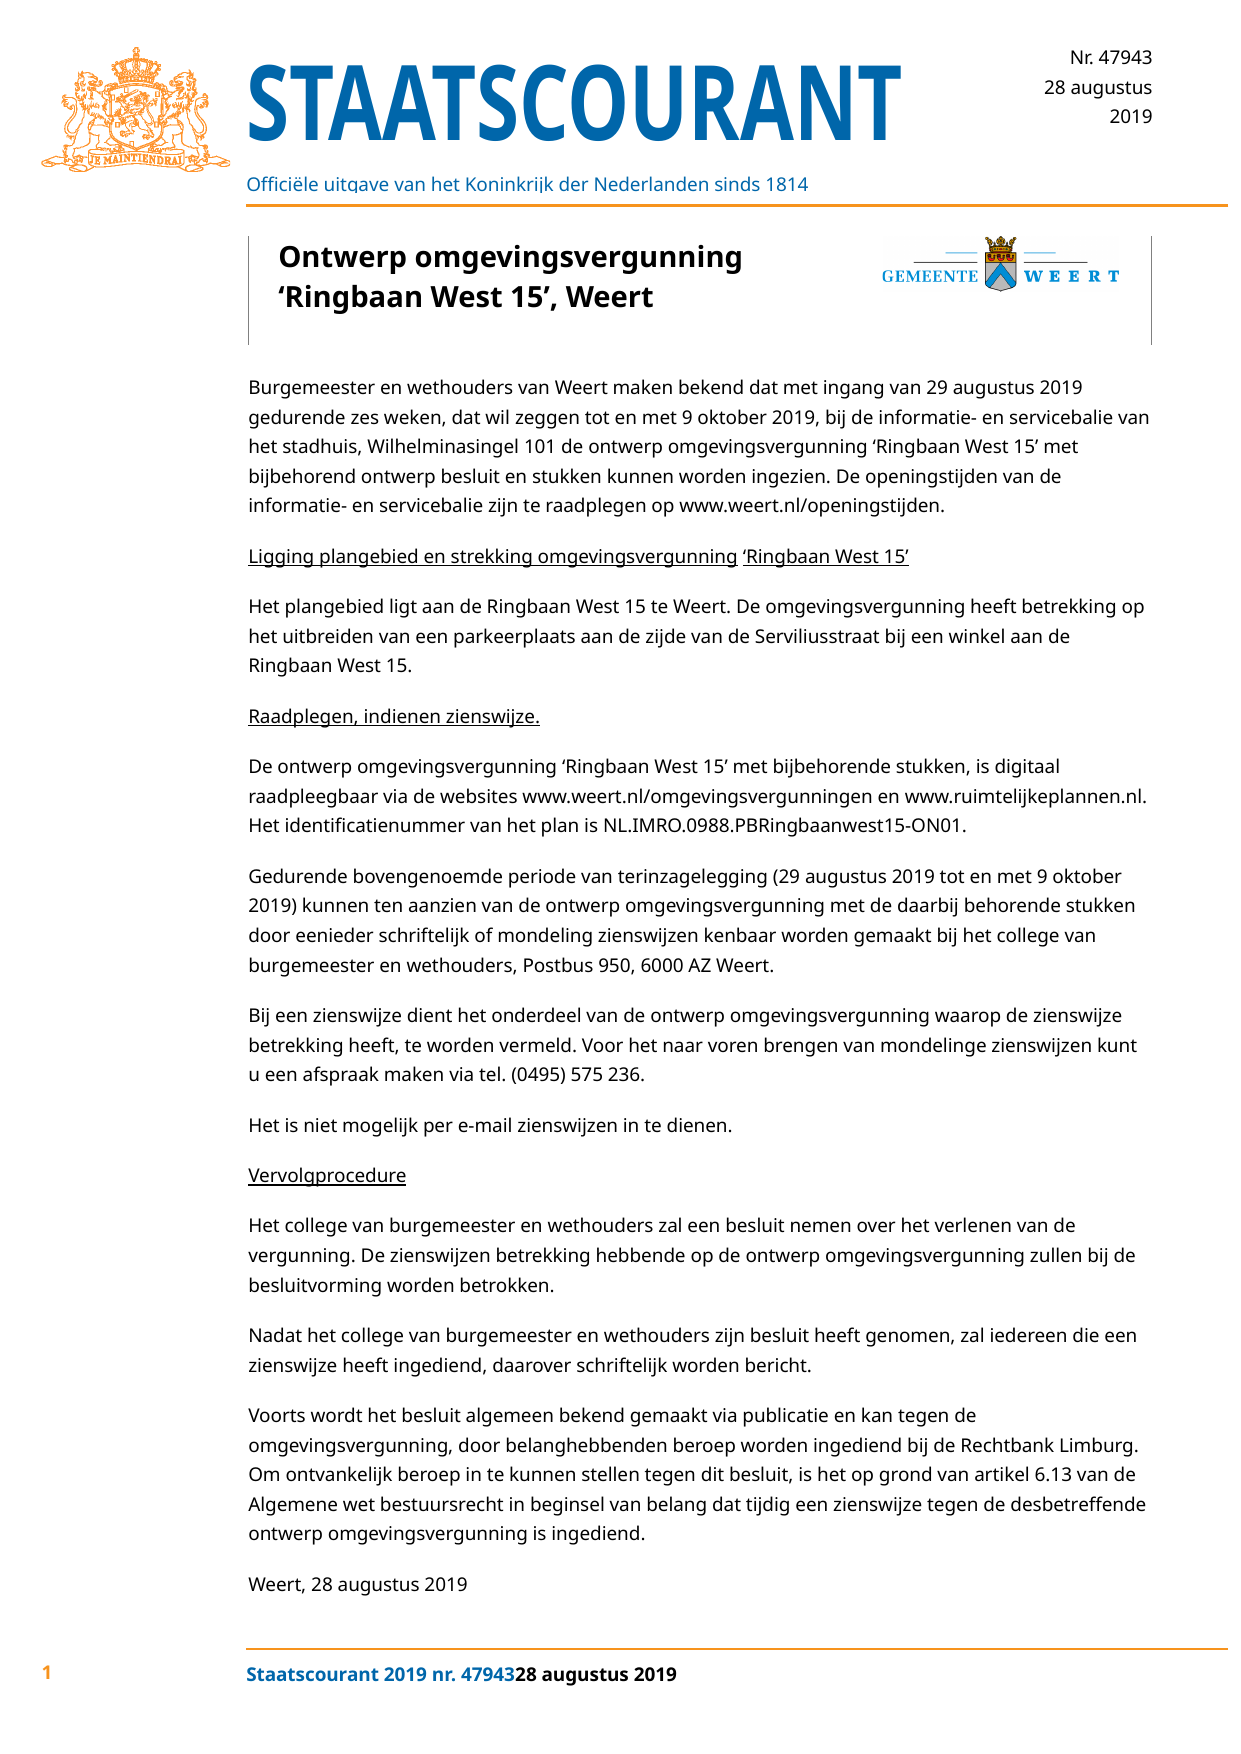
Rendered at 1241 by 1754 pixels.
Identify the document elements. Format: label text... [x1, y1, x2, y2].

text Voorts wordt het besluit algemeen bekend gemaakt via publicatie en kan tegen de omgevingsvergunning, door belanghebbenden beroep worden ingediend bij de Rechtbank Limburg. Om ontvankelijk beroep in te kunnen stellen tegen dit besluit, is het op grond van artikel 6.13 van de Algemene wet bestuursrecht in beginsel van belang dat tijdig een zienswijze tegen de desbetreffende ontwerp omgevingsvergunning is ingediend. [248, 1402, 1152, 1546]
text Bij een zienswijze dient het onderdeel van de ontwerp omgevingsvergunning waarop de zienswijze betrekking heeft, te worden vermeld. Voor het naar voren brengen van mondelinge zienswijzen kunt u een afspraak maken via tel. (0495) 575 236. [248, 1002, 1152, 1087]
text Het is niet mogelijk per e-mail zienswijzen in te dienen. [248, 1112, 1152, 1137]
table_header Ontwerp omgevingsvergunning ‘Ringbaan West 15’, Weert [249, 236, 850, 345]
text Ligging plangebied en strekking omgevingsvergunning ‘Ringbaan West 15’ [248, 543, 1152, 569]
text De ontwerp omgevingsvergunning ‘Ringbaan West 15’ met bijbehorende stukken, is digitaal raadpleegbaar via de websites www.weert.nl/omgevingsvergunningen en www.ruimtelijkeplannen.nl. Het identificatienummer van het plan is NL.IMRO.0988.PBRingbaanwest15-ON01. [248, 753, 1152, 838]
text Burgemeester en wethouders van Weert maken bekend dat met ingang van 29 augustus 2019 gedurende zes weken, dat wil zeggen tot en met 9 oktober 2019, bij de informatie- en servicebalie van het stadhuis, Wilhelminasingel 101 de ontwerp omgevingsvergunning ‘Ringbaan West 15’ met bijbehorend ontwerp besluit en stukken kunnen worden ingezien. De openingstijden van de informatie- en servicebalie zijn te raadplegen op www.weert.nl/openingstijden. [248, 374, 1152, 518]
text Het college van burgemeester en wethouders zal een besluit nemen over het verlenen van de vergunning. De zienswijzen betrekking hebbende op de ontwerp omgevingsvergunning zullen bij de besluitvorming worden betrokken. [248, 1213, 1152, 1297]
text Het plangebied ligt aan de Ringbaan West 15 te Weert. De omgevingsvergunning heeft betrekking op het uitbreiden van een parkeerplaats aan de zijde van de Serviliusstraat bij een winkel aan de Ringbaan West 15. [248, 593, 1152, 678]
picture [41, 47, 231, 172]
text Weert, 28 augustus 2019 [248, 1571, 1152, 1597]
text Vervolgprocedure [248, 1162, 1152, 1188]
text Raadplegen, indienen zienswijze. [248, 703, 1152, 729]
table_header [850, 236, 1151, 345]
text Gedurende bovengenoemde periode van terinzagelegging (29 augustus 2019 tot en met 9 oktober 2019) kunnen ten aanzien van de ontwerp omgevingsvergunning met de daarbij behorende stukken door eenieder schriftelijk of mondeling zienswijzen kenbaar worden gemaakt bij het college van burgemeester en wethouders, Postbus 950, 6000 AZ Weert. [248, 863, 1152, 977]
picture [882, 236, 1119, 292]
text Nadat het college van burgemeester en wethouders zijn besluit heeft genomen, zal iedereen die een zienswijze heeft ingediend, daarover schriftelijk worden bericht. [248, 1322, 1152, 1377]
